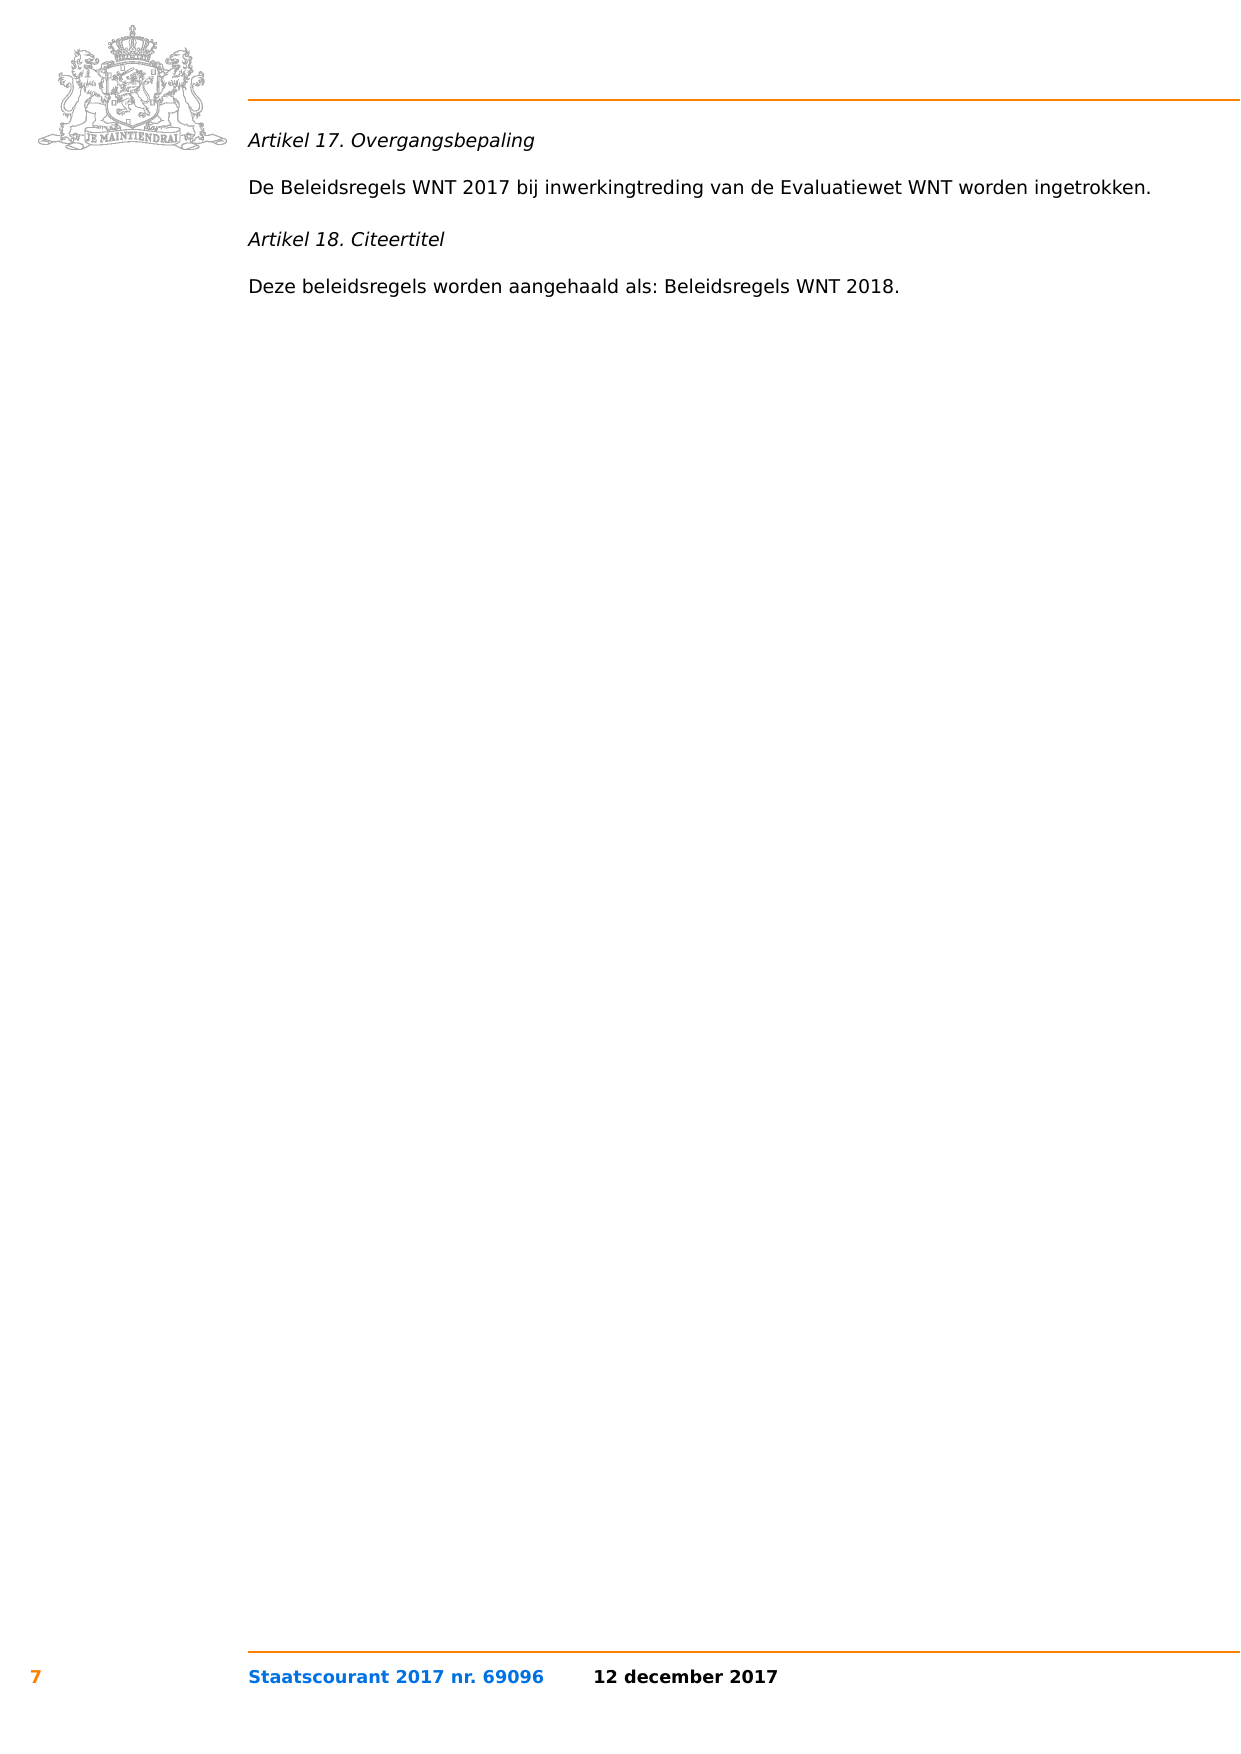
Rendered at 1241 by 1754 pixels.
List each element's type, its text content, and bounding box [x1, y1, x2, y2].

text Deze beleidsregels worden aangehaald als: Beleidsregels WNT 2018. [248, 276, 1163, 298]
picture [38, 25, 227, 150]
subtitle Artikel 17. Overgangsbepaling [248, 130, 1163, 152]
subtitle Artikel 18. Citeertitel [248, 229, 1163, 251]
text De Beleidsregels WNT 2017 bij inwerkingtreding van de Evaluatiewet WNT worden ingetrokken. [248, 177, 1163, 199]
